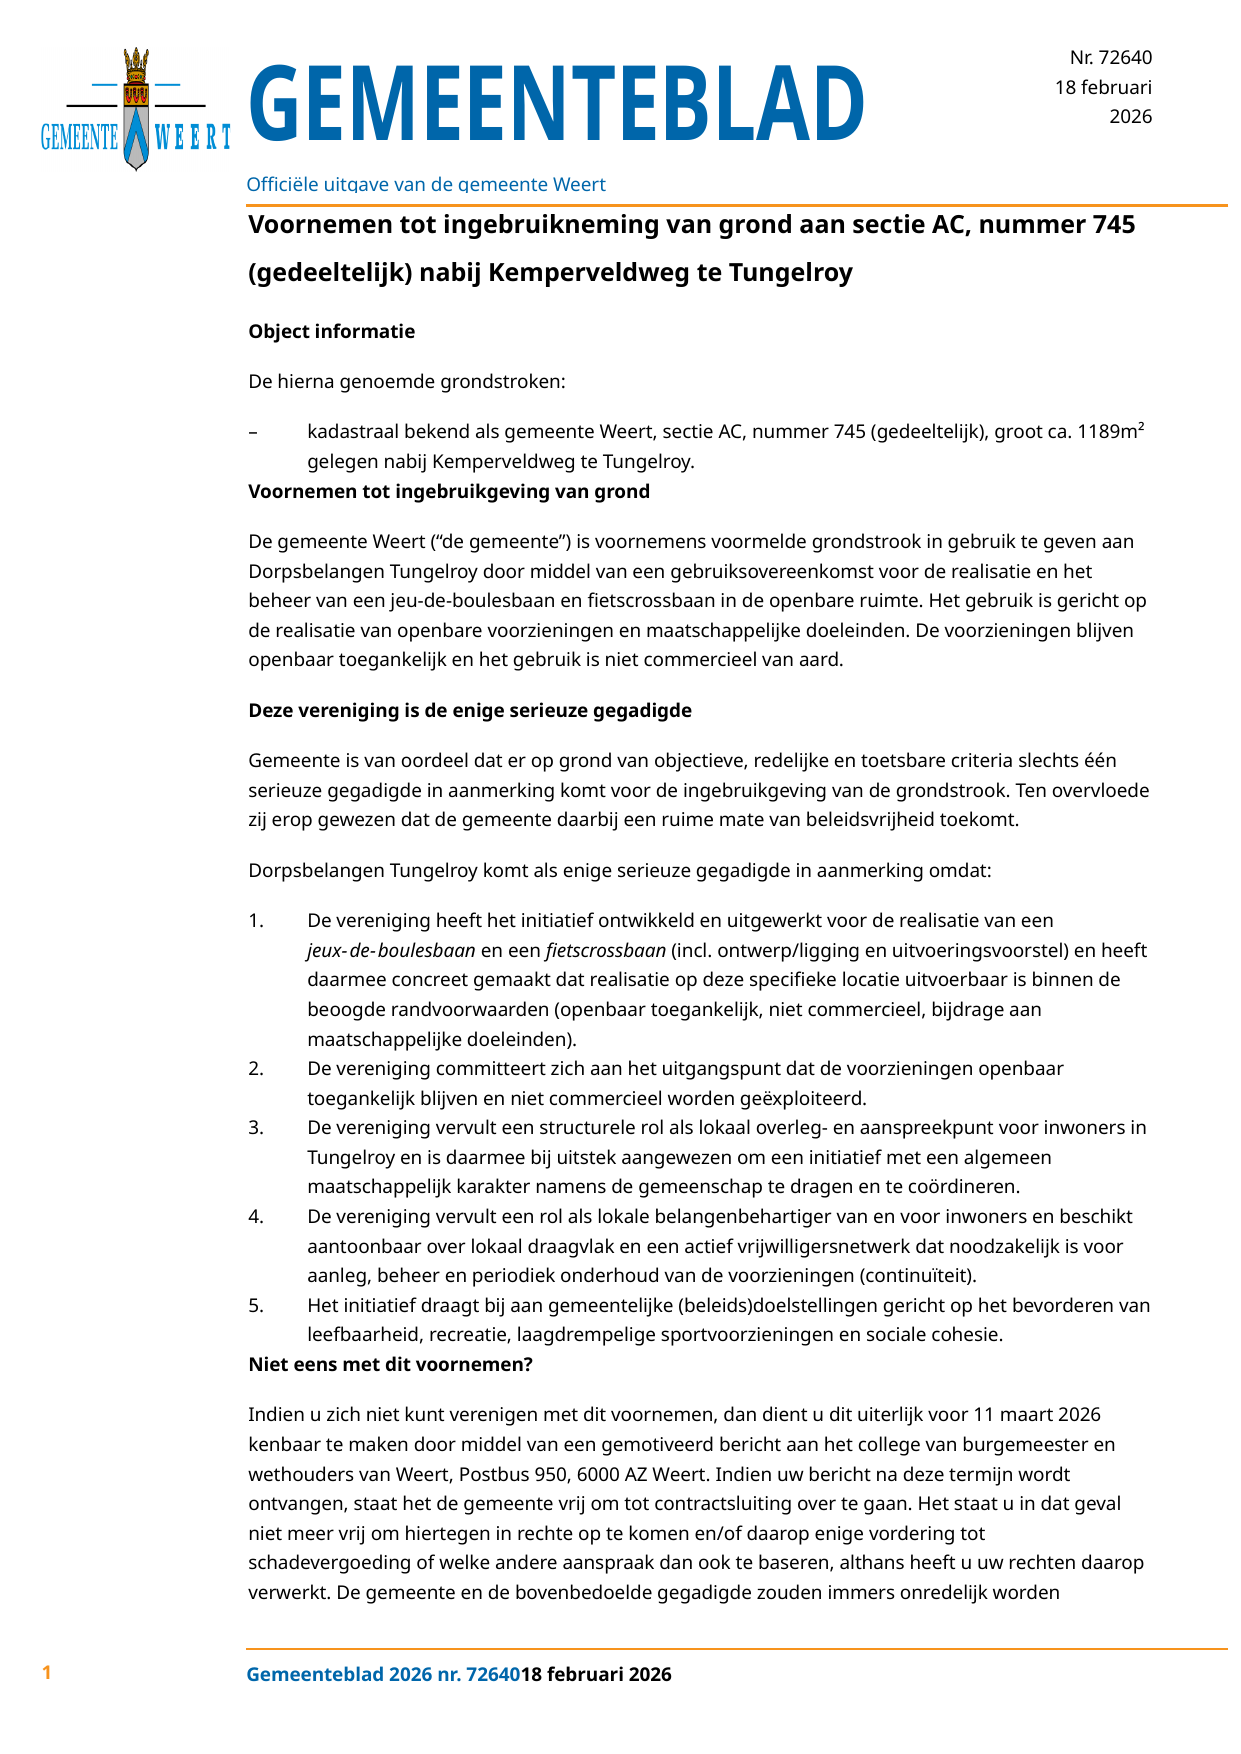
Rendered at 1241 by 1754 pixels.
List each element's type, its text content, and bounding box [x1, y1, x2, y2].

text Niet eens met dit voornemen? [248, 1351, 1152, 1377]
text Voornemen tot ingebruikneming van grond aan sectie AC, nummer 745 (gedeeltelijk) nabij Kemperveldweg te Tungelroy [248, 207, 1152, 288]
list kadastraal bekend als gemeente Weert, sectie AC, nummer 745 (gedeeltelijk), groot ca. 1189m² gelegen nabij Kemperveldweg te Tungelroy. [248, 419, 1152, 474]
text De gemeente Weert (“de gemeente”) is voornemens voormelde grondstrook in gebruik te geven aan Dorpsbelangen Tungelroy door middel van een gebruiksovereenkomst voor de realisatie en het beheer van een jeu-de-boulesbaan en fietscrossbaan in de openbare ruimte. Het gebruik is gericht op de realisatie van openbare voorzieningen en maatschappelijke doeleinden. De voorzieningen blijven openbaar toegankelijk en het gebruik is niet commercieel van aard. [248, 528, 1152, 672]
text Deze vereniging is de enige serieuze gegadigde [248, 697, 1152, 723]
text Voornemen tot ingebruikgeving van grond [248, 478, 1152, 504]
list Het initiatief draagt bij aan gemeentelijke (beleids)doelstellingen gericht op het bevorderen van leefbaarheid, recreatie, laagdrempelige sportvoorzieningen en sociale cohesie. [248, 1292, 1152, 1347]
text Indien u zich niet kunt verenigen met dit voornemen, dan dient u dit uiterlijk voor 11 maart 2026 kenbaar te maken door middel van een gemotiveerd bericht aan het college van burgemeester en wethouders van Weert, Postbus 950, 6000 AZ Weert. Indien uw bericht na deze termijn wordt ontvangen, staat het de gemeente vrij om tot contractsluiting over te gaan. Het staat u in dat geval niet meer vrij om hiertegen in rechte op te komen en/of daarop enige vordering tot schadevergoeding of welke andere aanspraak dan ook te baseren, althans heeft u uw rechten daarop verwerkt. De gemeente en de bovenbedoelde gegadigde zouden immers onredelijk worden [248, 1402, 1152, 1605]
list De vereniging vervult een structurele rol als lokaal overleg- en aanspreekpunt voor inwoners in Tungelroy en is daarmee bij uitstek aangewezen om een initiatief met een algemeen maatschappelijk karakter namens de gemeenschap te dragen en te coördineren. [248, 1114, 1152, 1199]
text De hierna genoemde grondstroken: [248, 368, 1152, 394]
list De vereniging committeert zich aan het uitgangspunt dat de voorzieningen openbaar toegankelijk blijven en niet commercieel worden geëxploiteerd. [248, 1055, 1152, 1111]
text Object informatie [248, 318, 1152, 344]
text Dorpsbelangen Tungelroy komt als enige serieuze gegadigde in aanmerking omdat: [248, 857, 1152, 883]
picture [41, 47, 231, 172]
text Gemeente is van oordeel dat er op grond van objectieve, redelijke en toetsbare criteria slechts één serieuze gegadigde in aanmerking komt voor de ingebruikgeving van de grondstrook. Ten overvloede zij erop gewezen dat de gemeente daarbij een ruime mate van beleidsvrijheid toekomt. [248, 747, 1152, 832]
list De vereniging heeft het initiatief ontwikkeld en uitgewerkt voor de realisatie van een jeux‑de‑boulesbaan en een fietscrossbaan (incl. ontwerp/ligging en uitvoeringsvoorstel) en heeft daarmee concreet gemaakt dat realisatie op deze specifieke locatie uitvoerbaar is binnen de beoogde randvoorwaarden (openbaar toegankelijk, niet commercieel, bijdrage aan maatschappelijke doeleinden). [248, 907, 1152, 1052]
list De vereniging vervult een rol als lokale belangenbehartiger van en voor inwoners en beschikt aantoonbaar over lokaal draagvlak en een actief vrijwilligersnetwerk dat noodzakelijk is voor aanleg, beheer en periodiek onderhoud van de voorzieningen (continuïteit). [248, 1203, 1152, 1288]
